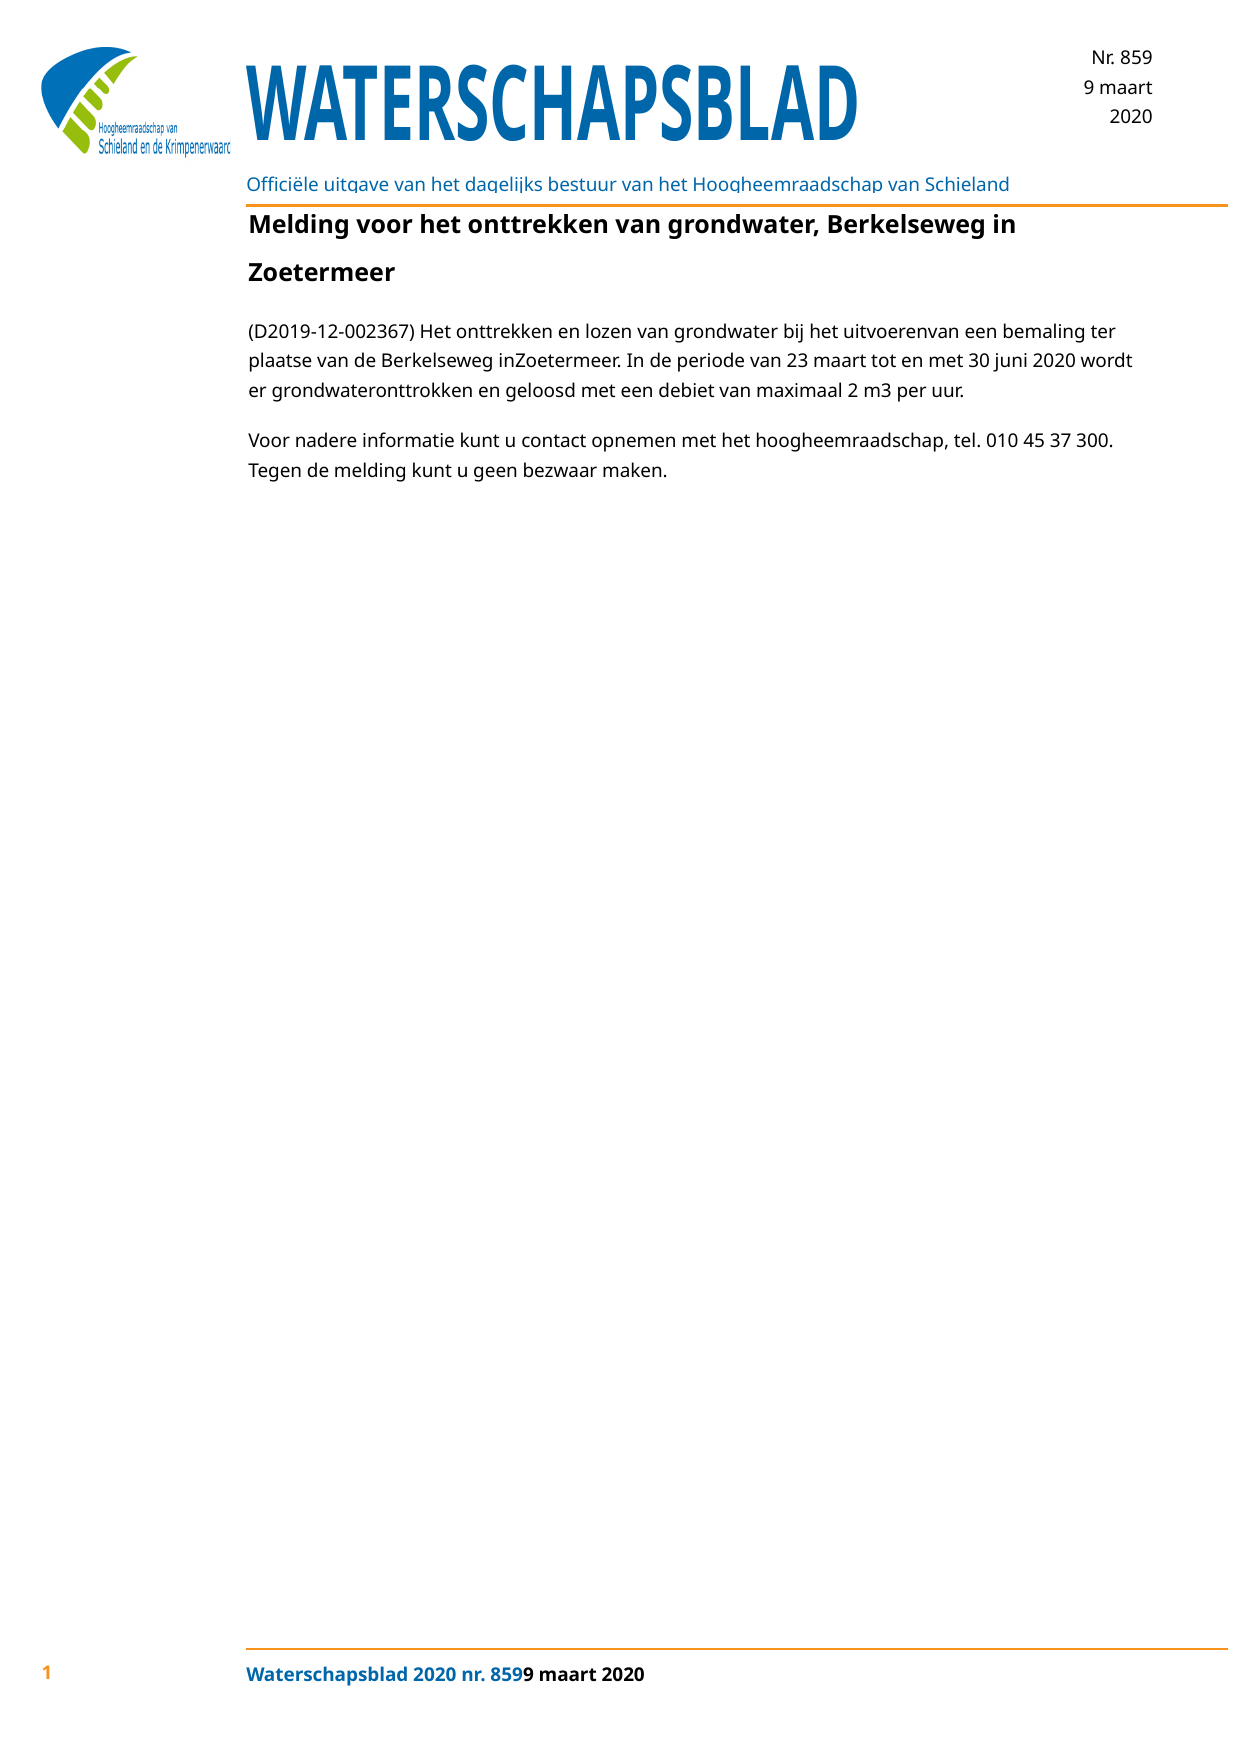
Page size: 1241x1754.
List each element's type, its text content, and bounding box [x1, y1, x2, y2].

text Voor nadere informatie kunt u contact opnemen met het hoogheemraadschap, tel. 010 45 37 300. Tegen de melding kunt u geen bezwaar maken. [248, 427, 1152, 483]
text Melding voor het onttrekken van grondwater, Berkelseweg in Zoetermeer [248, 207, 1152, 288]
text (D2019-12-002367) Het onttrekken en lozen van grondwater bij het uitvoerenvan een bemaling ter plaatse van de Berkelseweg inZoetermeer. In de periode van 23 maart tot en met 30 juni 2020 wordt er grondwateronttrokken en geloosd met een debiet van maximaal 2 m3 per uur. [248, 318, 1152, 403]
picture [41, 47, 231, 172]
